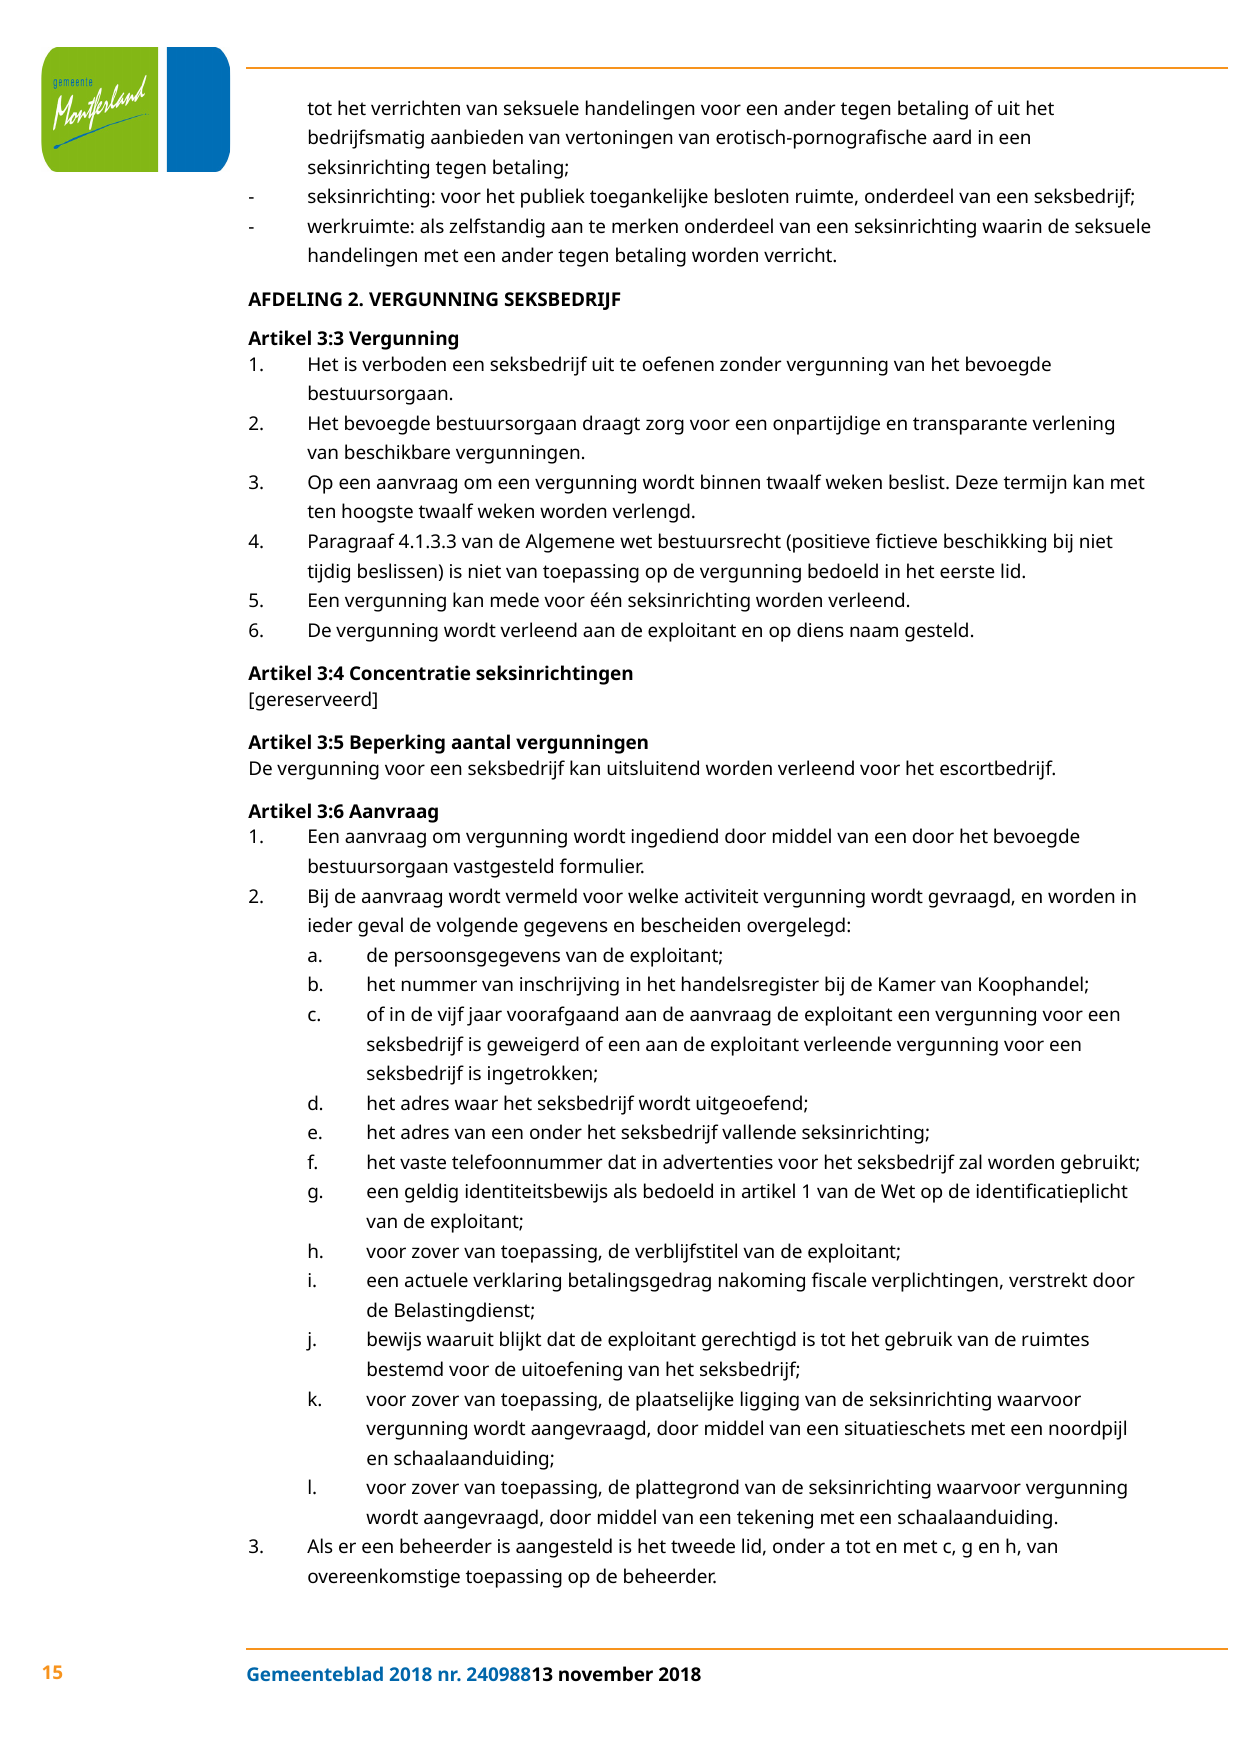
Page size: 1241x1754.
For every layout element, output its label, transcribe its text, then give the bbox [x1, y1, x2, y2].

list seksinrichting: voor het publiek toegankelijke besloten ruimte, onderdeel van een seksbedrijf; [248, 183, 1152, 209]
list een geldig identiteitsbewijs als bedoeld in artikel 1 van de Wet op de identificatieplicht van de exploitant; [307, 1179, 1152, 1234]
list Paragraaf 4.1.3.3 van de Algemene wet bestuursrecht (positieve fictieve beschikking bij niet tijdig beslissen) is niet van toepassing op de vergunning bedoeld in het eerste lid. [248, 528, 1152, 584]
list bewijs waaruit blijkt dat de exploitant gerechtigd is tot het gebruik van de ruimtes bestemd voor de uitoefening van het seksbedrijf; [307, 1327, 1152, 1382]
list het nummer van inschrijving in het handelsregister bij de Kamer van Koophandel; [307, 972, 1152, 997]
list voor zover van toepassing, de plaatselijke ligging van de seksinrichting waarvoor vergunning wordt aangevraagd, door middel van een situatieschets met een noordpijl en schaalaanduiding; [307, 1386, 1152, 1471]
list de persoonsgegevens van de exploitant; [307, 942, 1152, 968]
list De vergunning wordt verleend aan de exploitant en op diens naam gesteld. [248, 617, 1152, 643]
picture [41, 47, 231, 172]
list tot het verrichten van seksuele handelingen voor een ander tegen betaling of uit het bedrijfsmatig aanbieden van vertoningen van erotisch-pornografische aard in een seksinrichting tegen betaling; [248, 95, 1152, 180]
text AFDELING 2. VERGUNNING SEKSBEDRIJF [248, 286, 1152, 312]
text [gereserveerd] [248, 686, 1152, 712]
list of in de vijf jaar voorafgaand aan de aanvraag de exploitant een vergunning voor een seksbedrijf is geweigerd of een aan de exploitant verleende vergunning voor een seksbedrijf is ingetrokken; [307, 1001, 1152, 1086]
text Artikel 3:4 Concentratie seksinrichtingen [248, 660, 1152, 686]
text Artikel 3:6 Aanvraag [248, 798, 1152, 824]
text Artikel 3:3 Vergunning [248, 325, 1152, 351]
list voor zover van toepassing, de verblijfstitel van de exploitant; [307, 1238, 1152, 1263]
list Op een aanvraag om een vergunning wordt binnen twaalf weken beslist. Deze termijn kan met ten hoogste twaalf weken worden verlengd. [248, 469, 1152, 524]
list een actuele verklaring betalingsgedrag nakoming fiscale verplichtingen, verstrekt door de Belastingdienst; [307, 1267, 1152, 1323]
list Bij de aanvraag wordt vermeld voor welke activiteit vergunning wordt gevraagd, en worden in ieder geval de volgende gegevens en bescheiden overgelegd: [248, 883, 1152, 938]
list Het bevoegde bestuursorgaan draagt zorg voor een onpartijdige en transparante verlening van beschikbare vergunningen. [248, 410, 1152, 465]
list Het is verboden een seksbedrijf uit te oefenen zonder vergunning van het bevoegde bestuursorgaan. [248, 351, 1152, 406]
list Als er een beheerder is aangesteld is het tweede lid, onder a tot en met c, g en h, van overeenkomstige toepassing op de beheerder. [248, 1534, 1152, 1589]
text De vergunning voor een seksbedrijf kan uitsluitend worden verleend voor het escortbedrijf. [248, 755, 1152, 781]
text Artikel 3:5 Beperking aantal vergunningen [248, 729, 1152, 755]
list het vaste telefoonnummer dat in advertenties voor het seksbedrijf zal worden gebruikt; [307, 1149, 1152, 1175]
list voor zover van toepassing, de plattegrond van de seksinrichting waarvoor vergunning wordt aangevraagd, door middel van een tekening met een schaalaanduiding. [307, 1474, 1152, 1530]
list het adres waar het seksbedrijf wordt uitgeoefend; [307, 1090, 1152, 1116]
list Een aanvraag om vergunning wordt ingediend door middel van een door het bevoegde bestuursorgaan vastgesteld formulier. [248, 824, 1152, 879]
list werkruimte: als zelfstandig aan te merken onderdeel van een seksinrichting waarin de seksuele handelingen met een ander tegen betaling worden verricht. [248, 213, 1152, 268]
list Een vergunning kan mede voor één seksinrichting worden verleend. [248, 587, 1152, 613]
list het adres van een onder het seksbedrijf vallende seksinrichting; [307, 1119, 1152, 1145]
